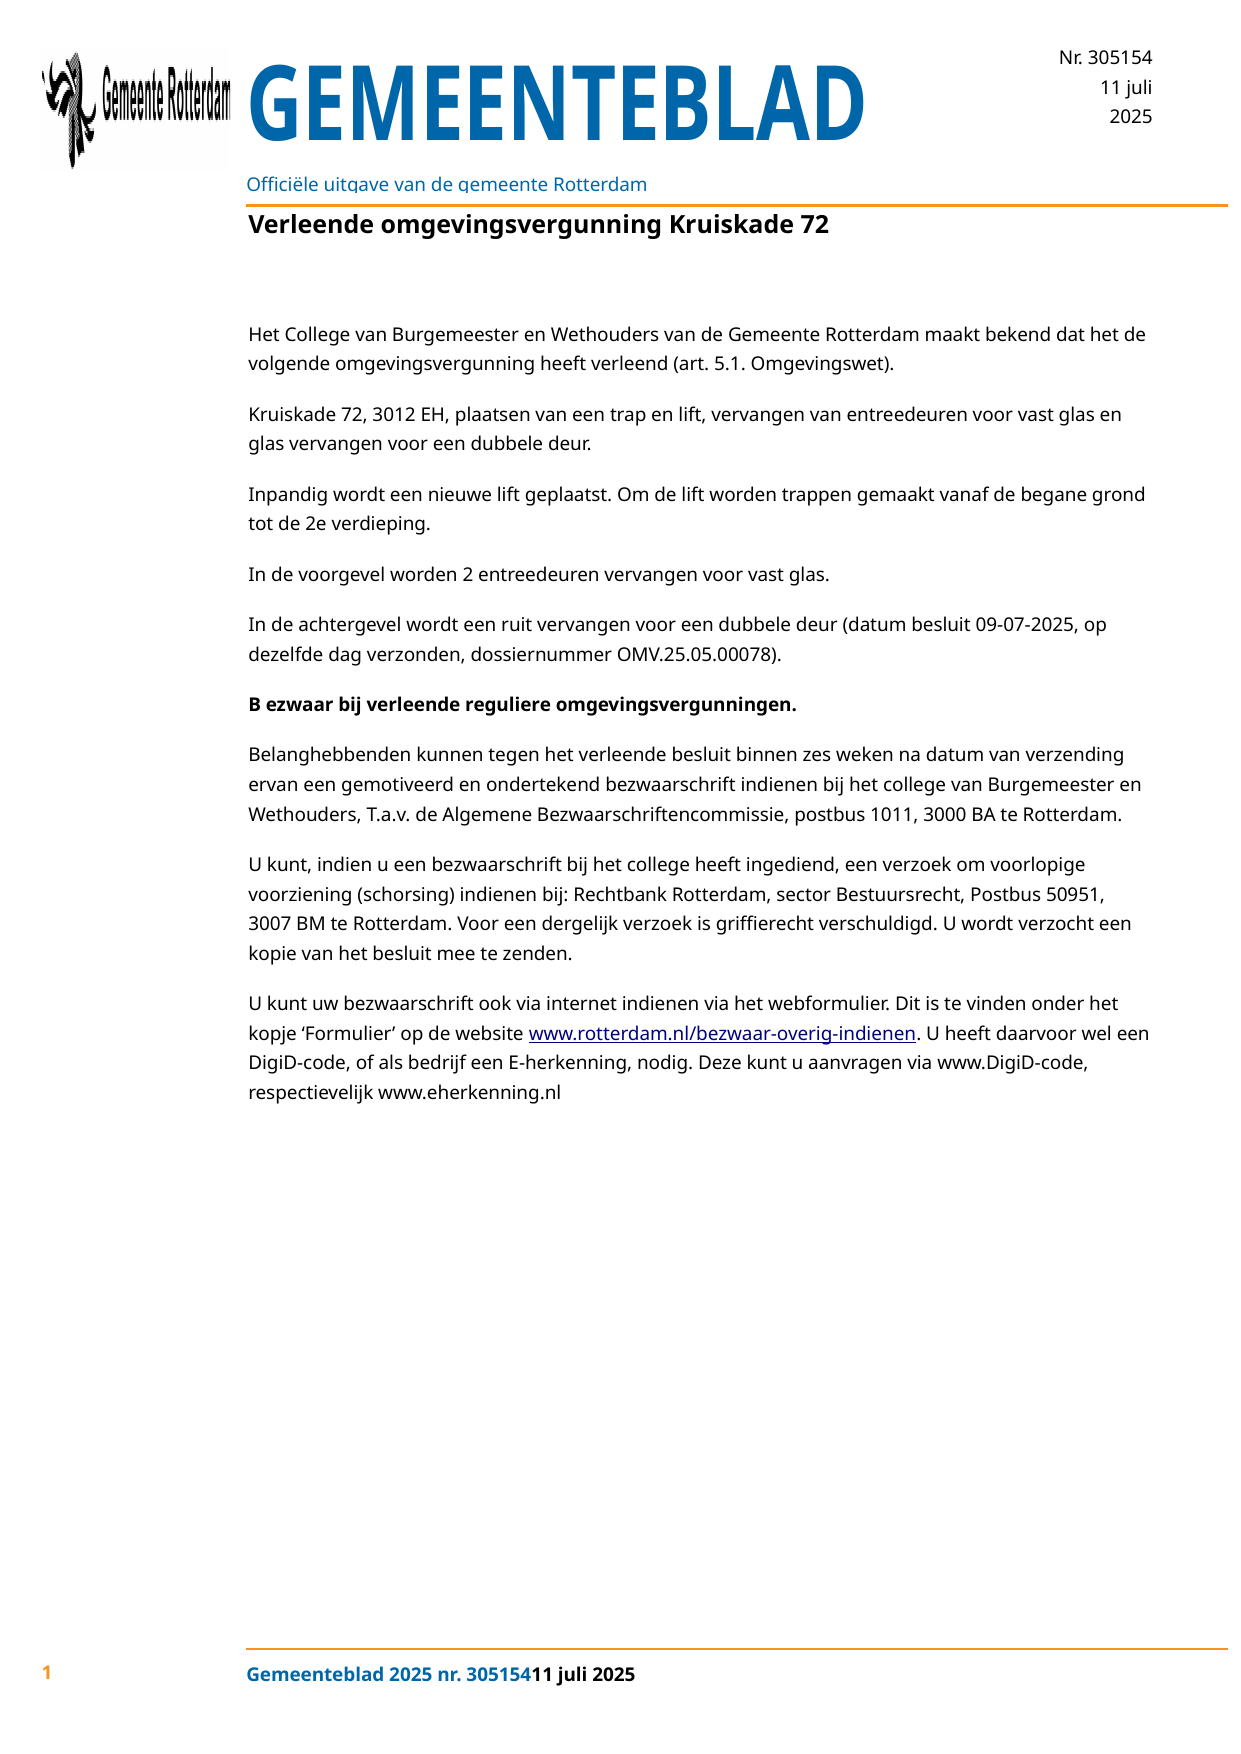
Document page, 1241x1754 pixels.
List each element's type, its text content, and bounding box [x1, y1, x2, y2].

text U kunt uw bezwaarschrift ook via internet indienen via het webformulier. Dit is te vinden onder het kopje ‘Formulier’ op de website www.rotterdam.nl/bezwaar-overig-indienen. U heeft daarvoor wel een DigiD-code, of als bedrijf een E-herkenning, nodig. Deze kunt u aanvragen via www.DigiD-code, respectievelijk www.eherkenning.nl [248, 990, 1152, 1105]
text B ezwaar bij verleende reguliere omgevingsvergunningen. [248, 691, 1152, 717]
text U kunt, indien u een bezwaarschrift bij het college heeft ingediend, een verzoek om voorlopige voorziening (schorsing) indienen bij: Rechtbank Rotterdam, sector Bestuursrecht, Postbus 50951, 3007 BM te Rotterdam. Voor een dergelijk verzoek is griffierecht verschuldigd. U wordt verzocht een kopie van het besluit mee te zenden. [248, 851, 1152, 966]
text Kruiskade 72, 3012 EH, plaatsen van een trap en lift, vervangen van entreedeuren voor vast glas en glas vervangen voor een dubbele deur. [248, 401, 1152, 456]
text Inpandig wordt een nieuwe lift geplaatst. Om de lift worden trappen gemaakt vanaf de begane grond tot de 2e verdieping. [248, 481, 1152, 536]
text In de voorgevel worden 2 entreedeuren vervangen voor vast glas. [248, 561, 1152, 586]
text Belanghebbenden kunnen tegen het verleende besluit binnen zes weken na datum van verzending ervan een gemotiveerd en ondertekend bezwaarschrift indienen bij het college van Burgemeester en Wethouders, T.a.v. de Algemene Bezwaarschriftencommissie, postbus 1011, 3000 BA te Rotterdam. [248, 742, 1152, 826]
text In de achtergevel wordt een ruit vervangen voor een dubbele deur (datum besluit 09-07-2025, op dezelfde dag verzonden, dossiernummer OMV.25.05.00078). [248, 611, 1152, 666]
text Verleende omgevingsvergunning Kruiskade 72 [248, 207, 1152, 241]
picture [41, 47, 231, 172]
text Het College van Burgemeester en Wethouders van de Gemeente Rotterdam maakt bekend dat het de volgende omgevingsvergunning heeft verleend (art. 5.1. Omgevingswet). [248, 321, 1152, 376]
